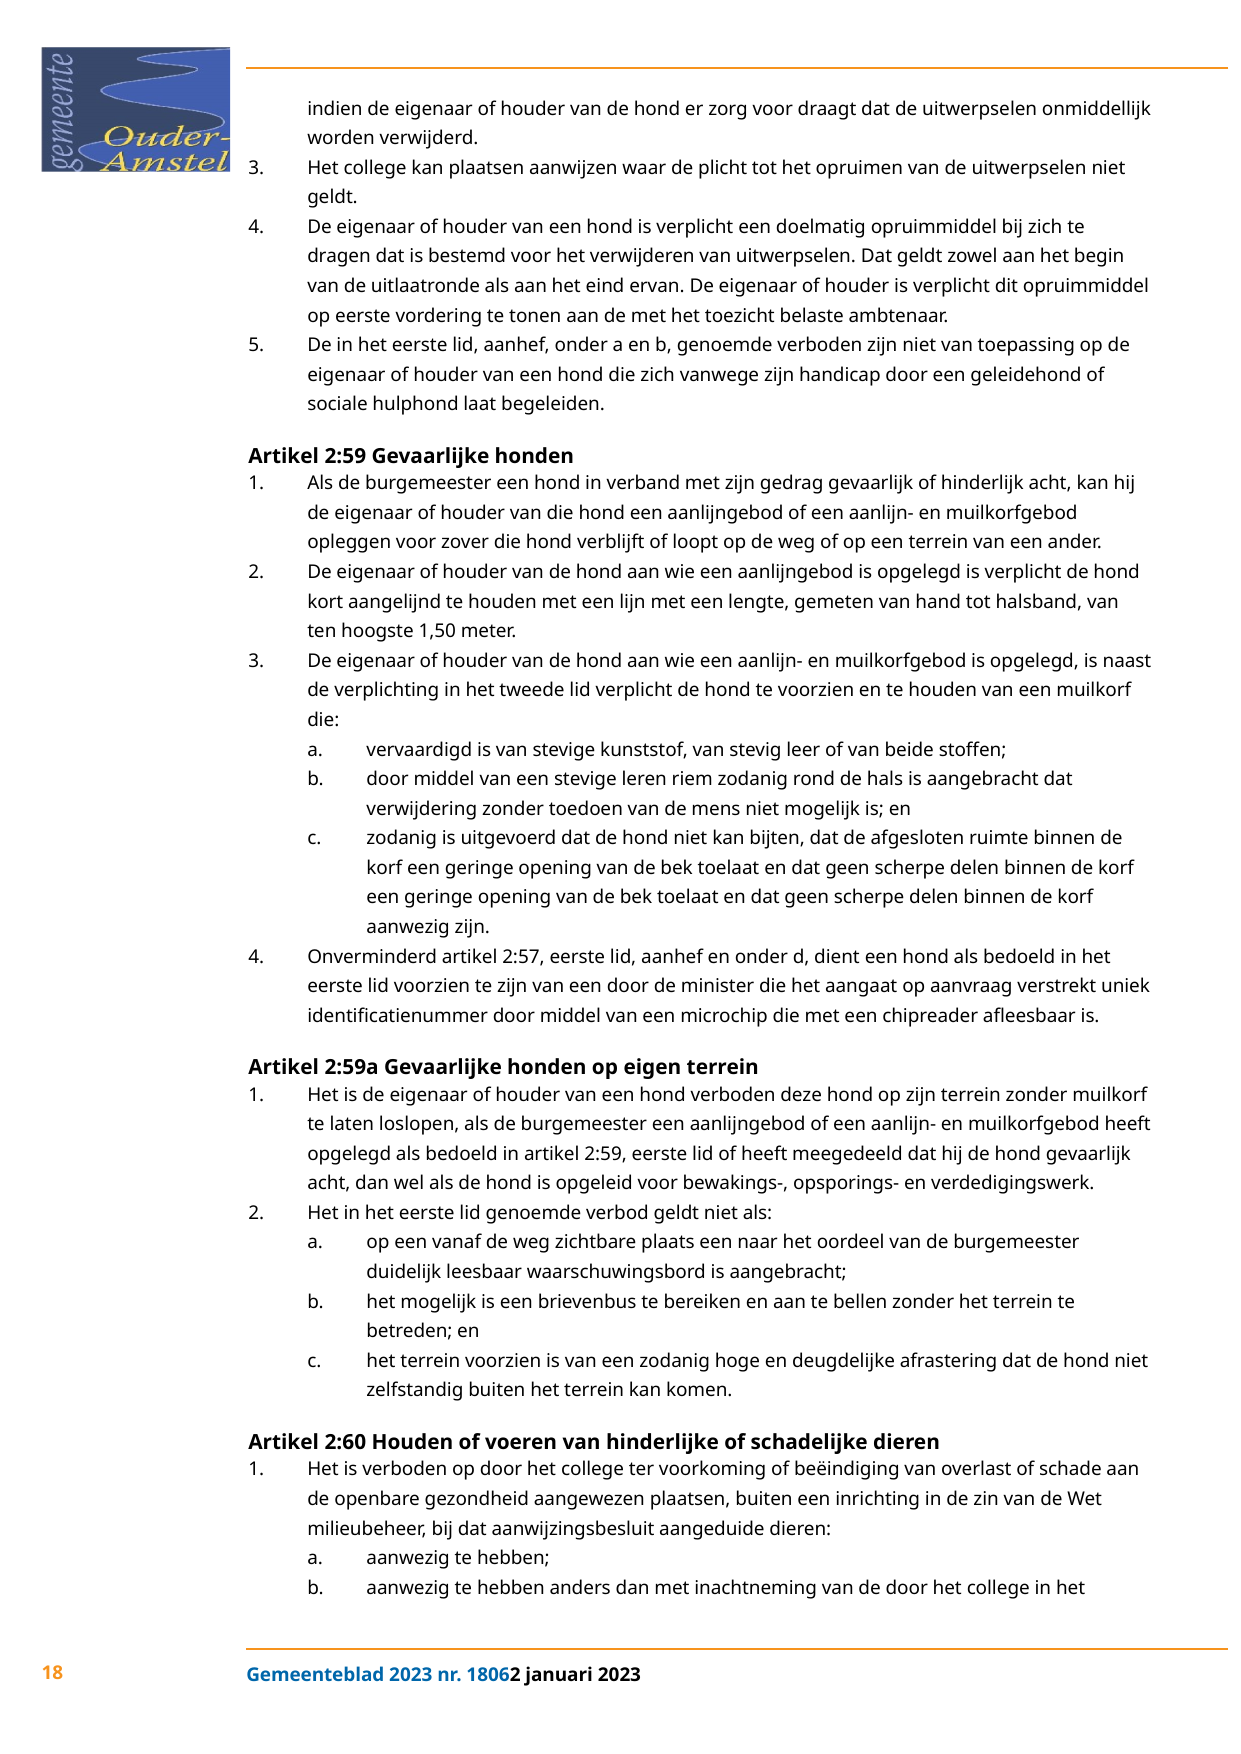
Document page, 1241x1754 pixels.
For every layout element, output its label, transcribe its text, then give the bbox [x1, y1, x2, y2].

list Onverminderd artikel 2:57, eerste lid, aanhef en onder d, dient een hond als bedoeld in het eerste lid voorzien te zijn van een door de minister die het aangaat op aanvraag verstrekt uniek identificatienummer door middel van een microchip die met een chipreader afleesbaar is. [248, 943, 1152, 1028]
text Artikel 2:59a Gevaarlijke honden op eigen terrein [248, 1052, 1152, 1081]
list zodanig is uitgevoerd dat de hond niet kan bijten, dat de afgesloten ruimte binnen de korf een geringe opening van de bek toelaat en dat geen scherpe delen binnen de korf een geringe opening van de bek toelaat en dat geen scherpe delen binnen de korf aanwezig zijn. [307, 824, 1152, 939]
list aanwezig te hebben; [307, 1544, 1152, 1570]
list het terrein voorzien is van een zodanig hoge en deugdelijke afrastering dat de hond niet zelfstandig buiten het terrein kan komen. [307, 1347, 1152, 1402]
list De eigenaar of houder van de hond aan wie een aanlijn- en muilkorfgebod is opgelegd, is naast de verplichting in het tweede lid verplicht de hond te voorzien en te houden van een muilkorf die: [248, 647, 1152, 732]
list door middel van een stevige leren riem zodanig rond de hals is aangebracht dat verwijdering zonder toedoen van de mens niet mogelijk is; en [307, 765, 1152, 821]
list Het is verboden op door het college ter voorkoming of beëindiging van overlast of schade aan de openbare gezondheid aangewezen plaatsen, buiten een inrichting in de zin van de Wet milieubeheer, bij dat aanwijzingsbesluit aangeduide dieren: [248, 1456, 1152, 1540]
list Het is de eigenaar of houder van een hond verboden deze hond op zijn terrein zonder muilkorf te laten loslopen, als de burgemeester een aanlijngebod of een aanlijn- en muilkorfgebod heeft opgelegd als bedoeld in artikel 2:59, eerste lid of heeft meegedeeld dat hij de hond gevaarlijk acht, dan wel als de hond is opgeleid voor bewakings-, opsporings- en verdedigingswerk. [248, 1081, 1152, 1195]
list indien de eigenaar of houder van de hond er zorg voor draagt dat de uitwerpselen onmiddellijk worden verwijderd. [248, 95, 1152, 150]
list aanwezig te hebben anders dan met inachtneming van de door het college in het [307, 1574, 1152, 1599]
list Als de burgemeester een hond in verband met zijn gedrag gevaarlijk of hinderlijk acht, kan hij de eigenaar of houder van die hond een aanlijngebod of een aanlijn- en muilkorfgebod opleggen voor zover die hond verblijft of loopt op de weg of op een terrein van een ander. [248, 469, 1152, 554]
list het mogelijk is een brievenbus te bereiken en aan te bellen zonder het terrein te betreden; en [307, 1288, 1152, 1343]
text Artikel 2:59 Gevaarlijke honden [248, 441, 1152, 469]
list De in het eerste lid, aanhef, onder a en b, genoemde verboden zijn niet van toepassing op de eigenaar of houder van een hond die zich vanwege zijn handicap door een geleidehond of sociale hulphond laat begeleiden. [248, 331, 1152, 416]
list Het in het eerste lid genoemde verbod geldt niet als: [248, 1199, 1152, 1225]
list De eigenaar of houder van de hond aan wie een aanlijngebod is opgelegd is verplicht de hond kort aangelijnd te houden met een lijn met een lengte, gemeten van hand tot halsband, van ten hoogste 1,50 meter. [248, 558, 1152, 643]
text Artikel 2:60 Houden of voeren van hinderlijke of schadelijke dieren [248, 1427, 1152, 1456]
list De eigenaar of houder van een hond is verplicht een doelmatig opruimmiddel bij zich te dragen dat is bestemd voor het verwijderen van uitwerpselen. Dat geldt zowel aan het begin van de uitlaatronde als aan het eind ervan. De eigenaar of houder is verplicht dit opruimmiddel op eerste vordering te tonen aan de met het toezicht belaste ambtenaar. [248, 213, 1152, 328]
list vervaardigd is van stevige kunststof, van stevig leer of van beide stoffen; [307, 736, 1152, 761]
list op een vanaf de weg zichtbare plaats een naar het oordeel van de burgemeester duidelijk leesbaar waarschuwingsbord is aangebracht; [307, 1229, 1152, 1284]
list Het college kan plaatsen aanwijzen waar de plicht tot het opruimen van de uitwerpselen niet geldt. [248, 154, 1152, 209]
picture [41, 47, 231, 172]
